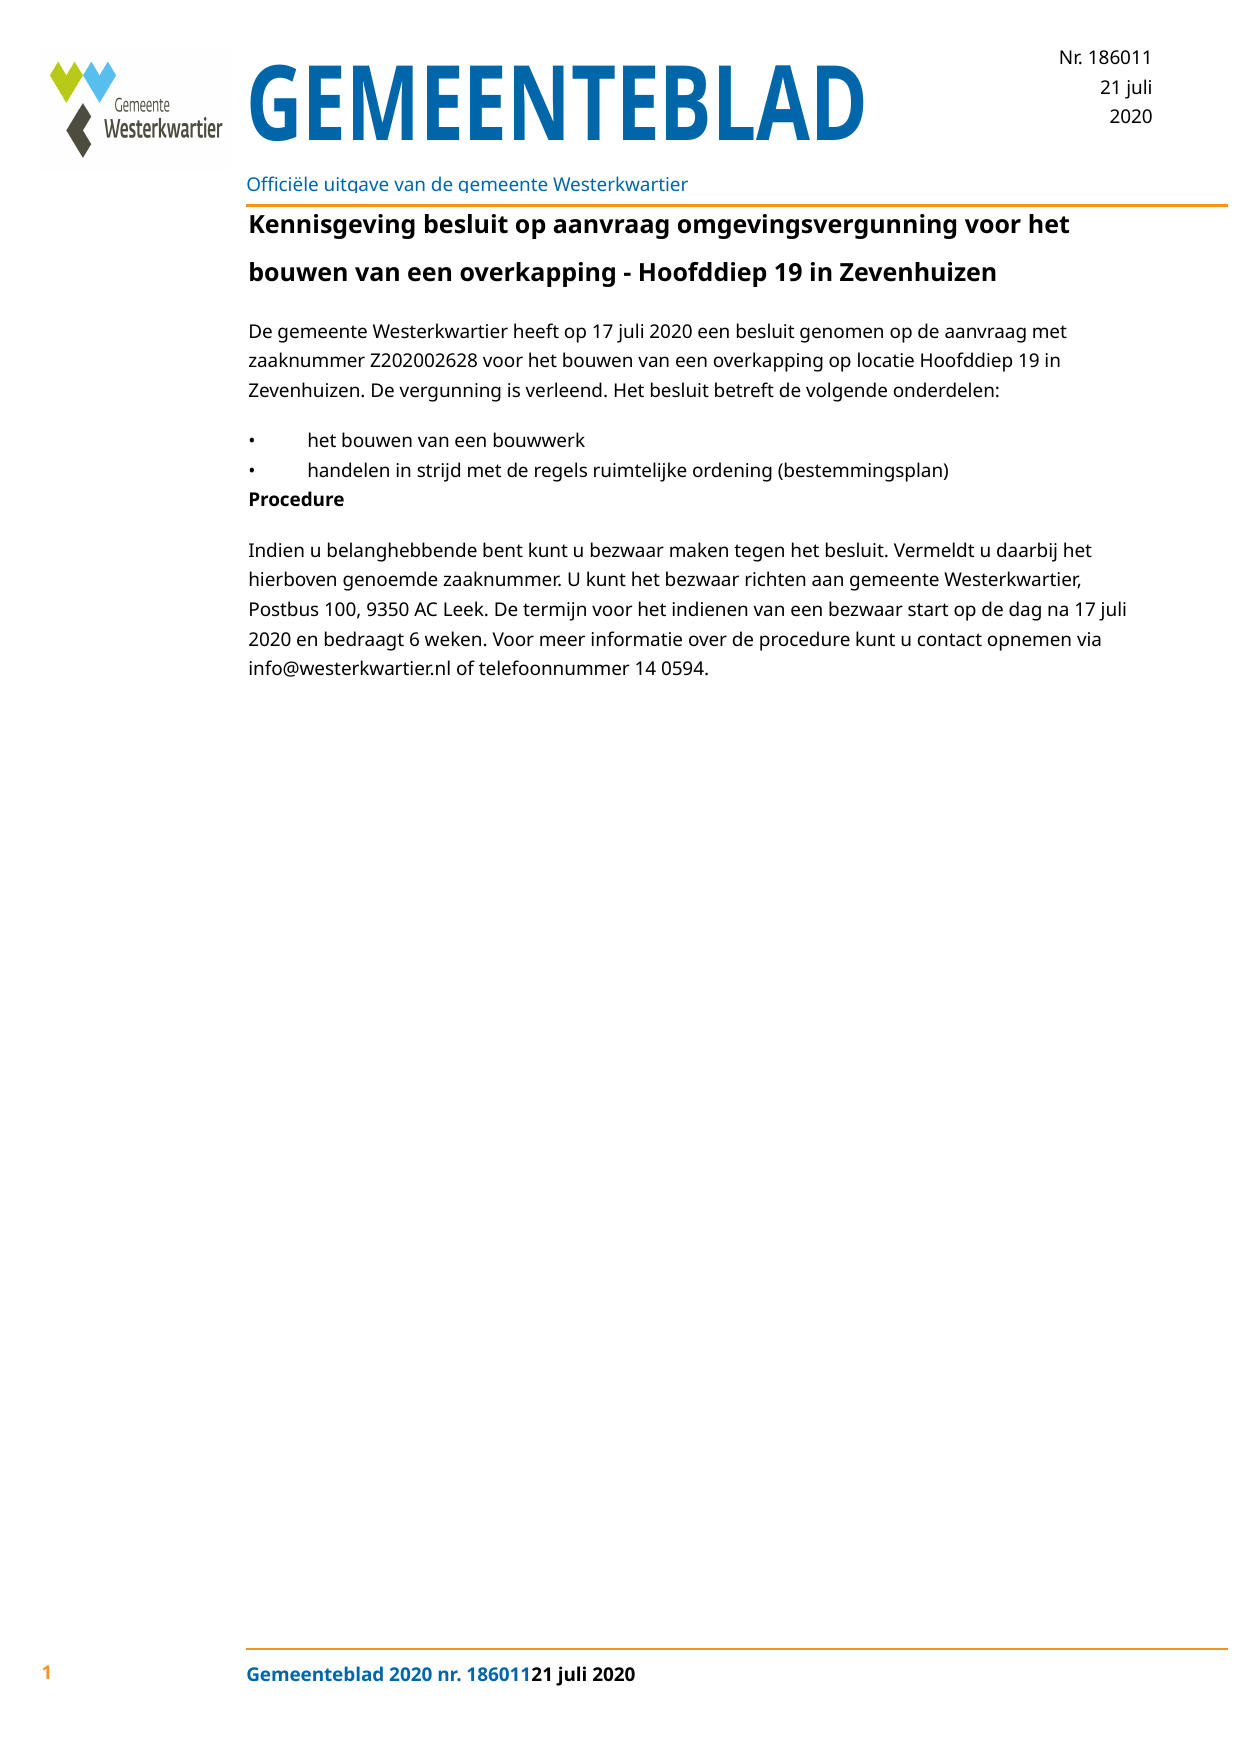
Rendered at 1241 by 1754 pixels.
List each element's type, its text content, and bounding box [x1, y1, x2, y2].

list het bouwen van een bouwwerk [248, 427, 1152, 453]
text Kennisgeving besluit op aanvraag omgevingsvergunning voor het bouwen van een overkapping - Hoofddiep 19 in Zevenhuizen [248, 207, 1152, 288]
text Procedure [248, 487, 1152, 512]
list handelen in strijd met de regels ruimtelijke ordening (bestemmingsplan) [248, 457, 1152, 483]
picture [41, 47, 231, 172]
text De gemeente Westerkwartier heeft op 17 juli 2020 een besluit genomen op de aanvraag met zaaknummer Z202002628 voor het bouwen van een overkapping op locatie Hoofddiep 19 in Zevenhuizen. De vergunning is verleend. Het besluit betreft de volgende onderdelen: [248, 318, 1152, 403]
text Indien u belanghebbende bent kunt u bezwaar maken tegen het besluit. Vermeldt u daarbij het hierboven genoemde zaaknummer. U kunt het bezwaar richten aan gemeente Westerkwartier, Postbus 100, 9350 AC Leek. De termijn voor het indienen van een bezwaar start op de dag na 17 juli 2020 en bedraagt 6 weken. Voor meer informatie over de procedure kunt u contact opnemen via info@westerkwartier.nl of telefoonnummer 14 0594. [248, 537, 1152, 681]
